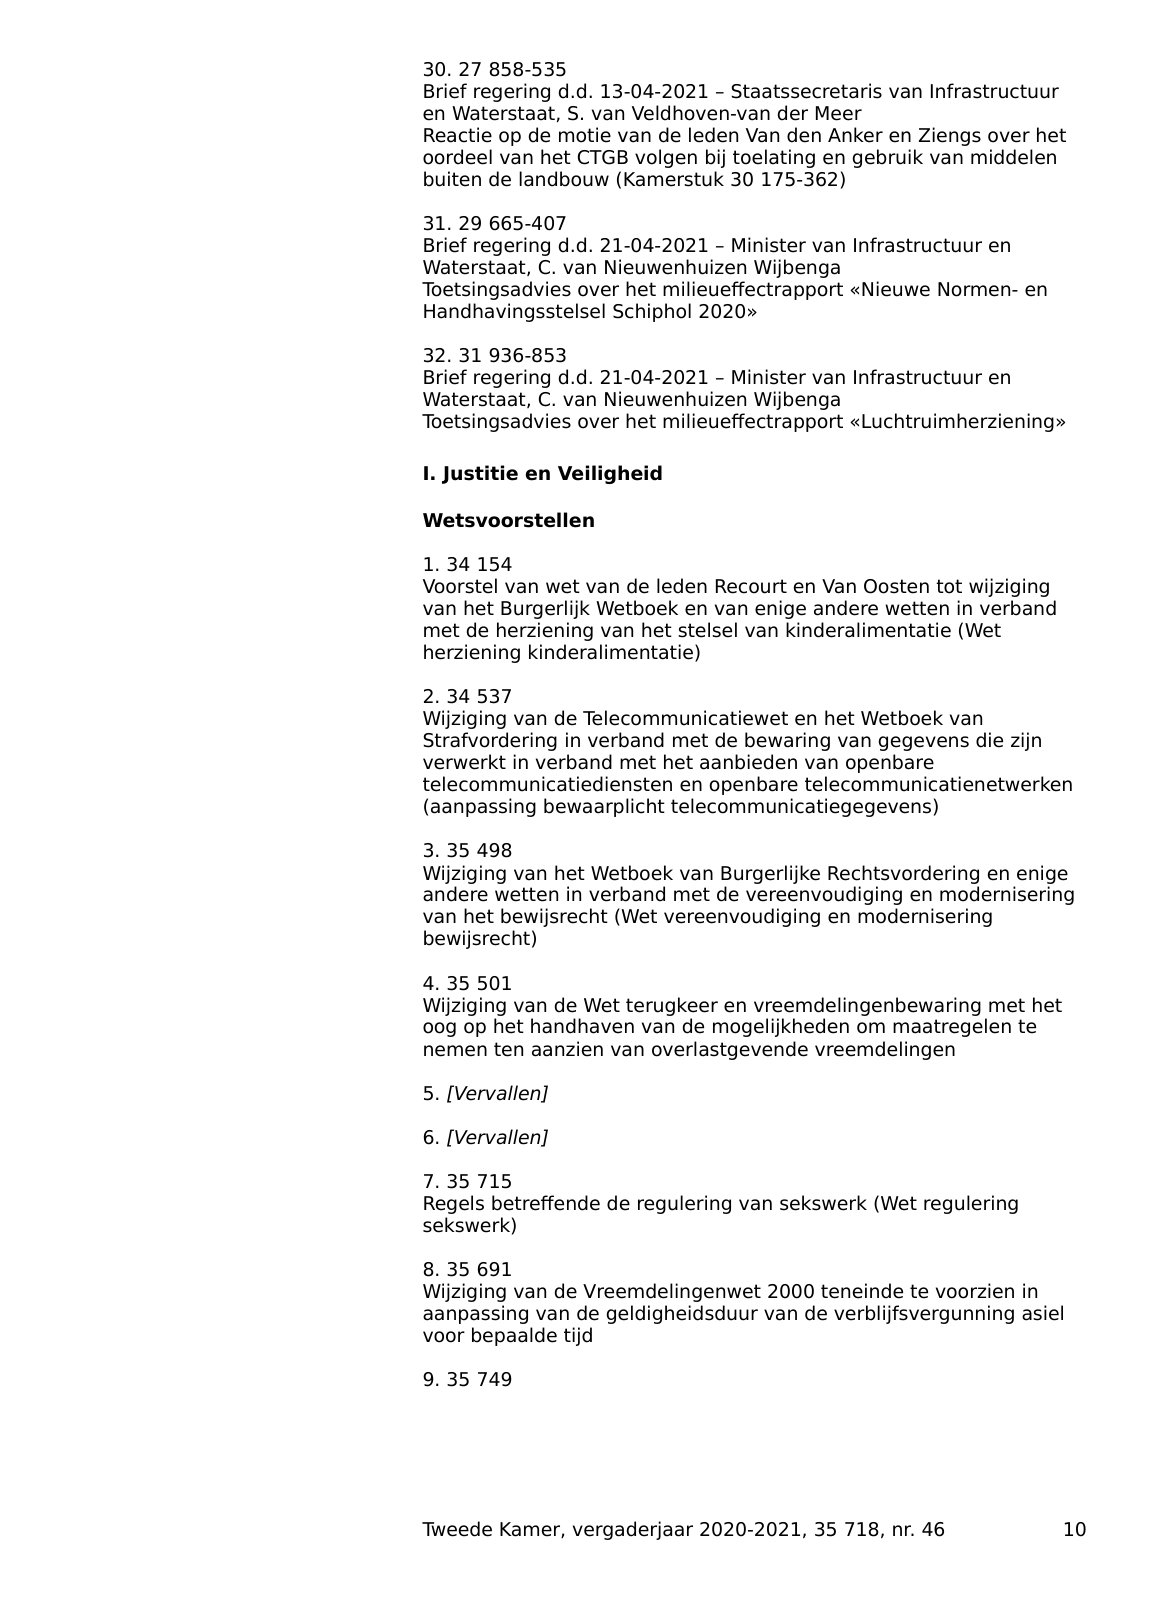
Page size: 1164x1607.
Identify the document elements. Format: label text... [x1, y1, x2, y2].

text 4. 35 501 [422, 972, 1087, 994]
text 9. 35 749 [422, 1369, 1087, 1391]
text 2. 34 537 [422, 686, 1087, 708]
text 31. 29 665-407 [422, 213, 1087, 235]
text Brief regering d.d. 21-04-2021 – Minister van Infrastructuur en Waterstaat, C. van Nieuwenhuizen Wijbenga [422, 367, 1087, 411]
text 7. 35 715 [422, 1171, 1087, 1193]
text Regels betreffende de regulering van sekswerk (Wet regulering sekswerk) [422, 1193, 1087, 1237]
text 3. 35 498 [422, 840, 1087, 862]
text Toetsingsadvies over het milieueffectrapport «Nieuwe Normen- en Handhavingsstelsel Schiphol 2020» [422, 279, 1087, 323]
text Brief regering d.d. 13-04-2021 – Staatssecretaris van Infrastructuur en Waterstaat, S. van Veldhoven-van der Meer [422, 81, 1087, 125]
text Brief regering d.d. 21-04-2021 – Minister van Infrastructuur en Waterstaat, C. van Nieuwenhuizen Wijbenga [422, 235, 1087, 279]
text Voorstel van wet van de leden Recourt en Van Oosten tot wijziging van het Burgerlijk Wetboek en van enige andere wetten in verband met de herziening van het stelsel van kinderalimentatie (Wet herziening kinderalimentatie) [422, 576, 1087, 664]
text 8. 35 691 [422, 1259, 1087, 1281]
text Wijziging van de Wet terugkeer en vreemdelingenbewaring met het oog op het handhaven van de mogelijkheden om maatregelen te nemen ten aanzien van overlastgevende vreemdelingen [422, 994, 1087, 1060]
text Wijziging van de Telecommunicatiewet en het Wetboek van Strafvordering in verband met de bewaring van gegevens die zijn verwerkt in verband met het aanbieden van openbare telecommunicatiediensten en openbare telecommunicatienetwerken (aanpassing bewaarplicht telecommunicatiegegevens) [422, 708, 1087, 818]
subtitle I. Justitie en Veiligheid [422, 463, 1087, 485]
subtitle Wetsvoorstellen [422, 510, 1087, 532]
text Wijziging van het Wetboek van Burgerlijke Rechtsvordering en enige andere wetten in verband met de vereenvoudiging en modernisering van het bewijsrecht (Wet vereenvoudiging en modernisering bewijsrecht) [422, 862, 1087, 950]
text Toetsingsadvies over het milieueffectrapport «Luchtruimherziening» [422, 411, 1087, 433]
text Reactie op de motie van de leden Van den Anker en Ziengs over het oordeel van het CTGB volgen bij toelating en gebruik van middelen buiten de landbouw (Kamerstuk 30 175-362) [422, 125, 1087, 191]
text 5. [Vervallen] [422, 1083, 1087, 1104]
text 6. [Vervallen] [422, 1127, 1087, 1149]
text 1. 34 154 [422, 554, 1087, 576]
text 30. 27 858-535 [422, 59, 1087, 81]
text 32. 31 936-853 [422, 345, 1087, 367]
text Wijziging van de Vreemdelingenwet 2000 teneinde te voorzien in aanpassing van de geldigheidsduur van de verblijfsvergunning asiel voor bepaalde tijd [422, 1281, 1087, 1347]
